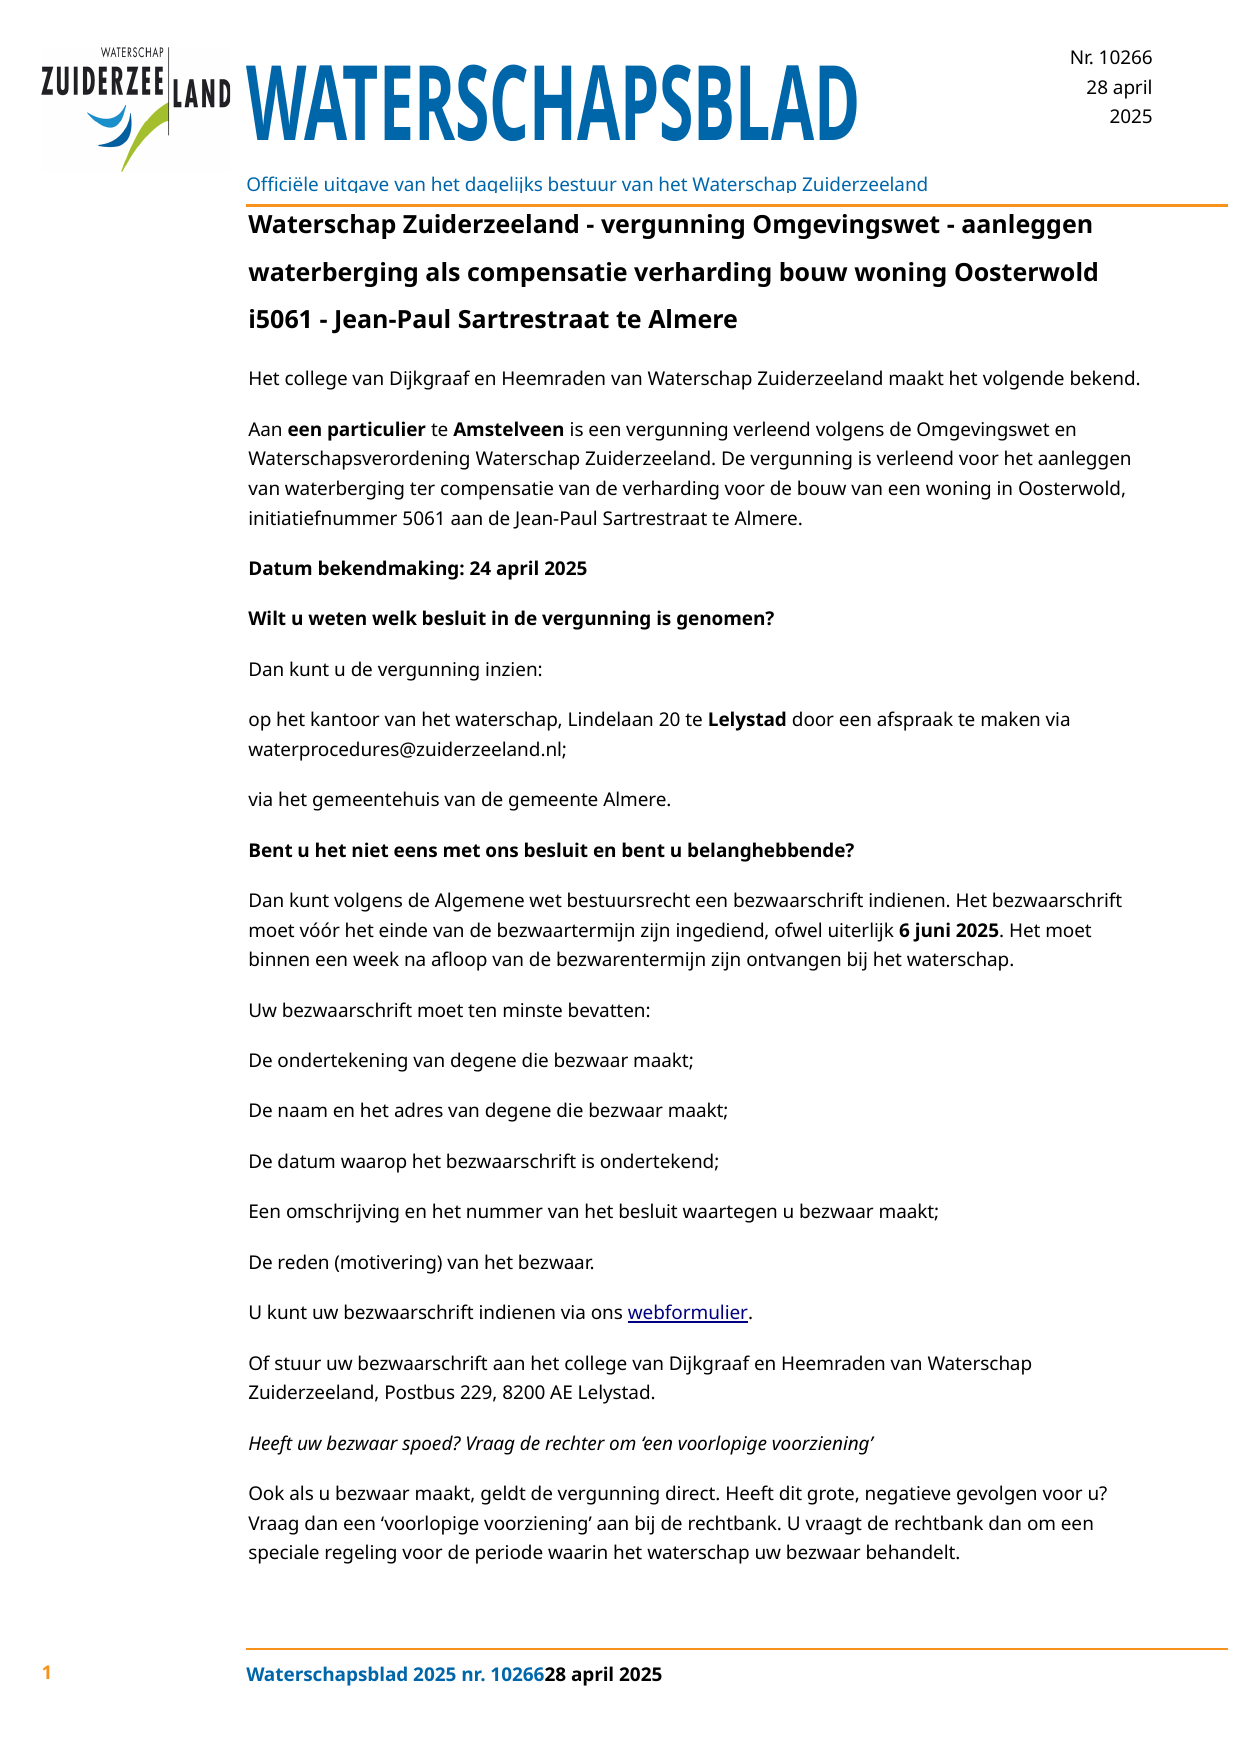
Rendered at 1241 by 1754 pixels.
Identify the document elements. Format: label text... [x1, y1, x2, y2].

text De naam en het adres van degene die bezwaar maakt; [248, 1098, 1152, 1123]
text Het college van Dijkgraaf en Heemraden van Waterschap Zuiderzeeland maakt het volgende bekend. [248, 366, 1152, 391]
text Wilt u weten welk besluit in de vergunning is genomen? [248, 606, 1152, 631]
text U kunt uw bezwaarschrift indienen via ons webformulier. [248, 1299, 1152, 1325]
text De datum waarop het bezwaarschrift is ondertekend; [248, 1148, 1152, 1174]
text De reden (motivering) van het bezwaar. [248, 1249, 1152, 1274]
text via het gemeentehuis van de gemeente Almere. [248, 786, 1152, 812]
text Datum bekendmaking: 24 april 2025 [248, 555, 1152, 581]
picture [41, 47, 231, 172]
text Waterschap Zuiderzeeland - vergunning Omgevingswet - aanleggen waterberging als compensatie verharding bouw woning Oosterwold i5061 - Jean-Paul Sartrestraat te Almere [248, 207, 1152, 336]
text Heeft uw bezwaar spoed? Vraag de rechter om ‘een voorlopige voorziening’ [248, 1430, 1152, 1455]
text Aan een particulier te Amstelveen is een vergunning verleend volgens de Omgevingswet en Waterschapsverordening Waterschap Zuiderzeeland. De vergunning is verleend voor het aanleggen van waterberging ter compensatie van de verharding voor de bouw van een woning in Oosterwold, initiatiefnummer 5061 aan de Jean-Paul Sartrestraat te Almere. [248, 416, 1152, 530]
text Of stuur uw bezwaarschrift aan het college van Dijkgraaf en Heemraden van Waterschap Zuiderzeeland, Postbus 229, 8200 AE Lelystad. [248, 1350, 1152, 1405]
text De ondertekening van degene die bezwaar maakt; [248, 1047, 1152, 1073]
text Bent u het niet eens met ons besluit en bent u belanghebbende? [248, 837, 1152, 862]
text op het kantoor van het waterschap, Lindelaan 20 te Lelystad door een afspraak te maken via waterprocedures@zuiderzeeland.nl; [248, 706, 1152, 762]
text Uw bezwaarschrift moet ten minste bevatten: [248, 997, 1152, 1022]
text Ook als u bezwaar maakt, geldt de vergunning direct. Heeft dit grote, negatieve gevolgen voor u? Vraag dan een ‘voorlopige voorziening’ aan bij de rechtbank. U vraagt de rechtbank dan om een speciale regeling voor de periode waarin het waterschap uw bezwaar behandelt. [248, 1480, 1152, 1565]
text Dan kunt u de vergunning inzien: [248, 656, 1152, 682]
text Dan kunt volgens de Algemene wet bestuursrecht een bezwaarschrift indienen. Het bezwaarschrift moet vóór het einde van de bezwaartermijn zijn ingediend, ofwel uiterlijk 6 juni 2025. Het moet binnen een week na afloop van de bezwarentermijn zijn ontvangen bij het waterschap. [248, 887, 1152, 972]
text Een omschrijving en het nummer van het besluit waartegen u bezwaar maakt; [248, 1198, 1152, 1224]
